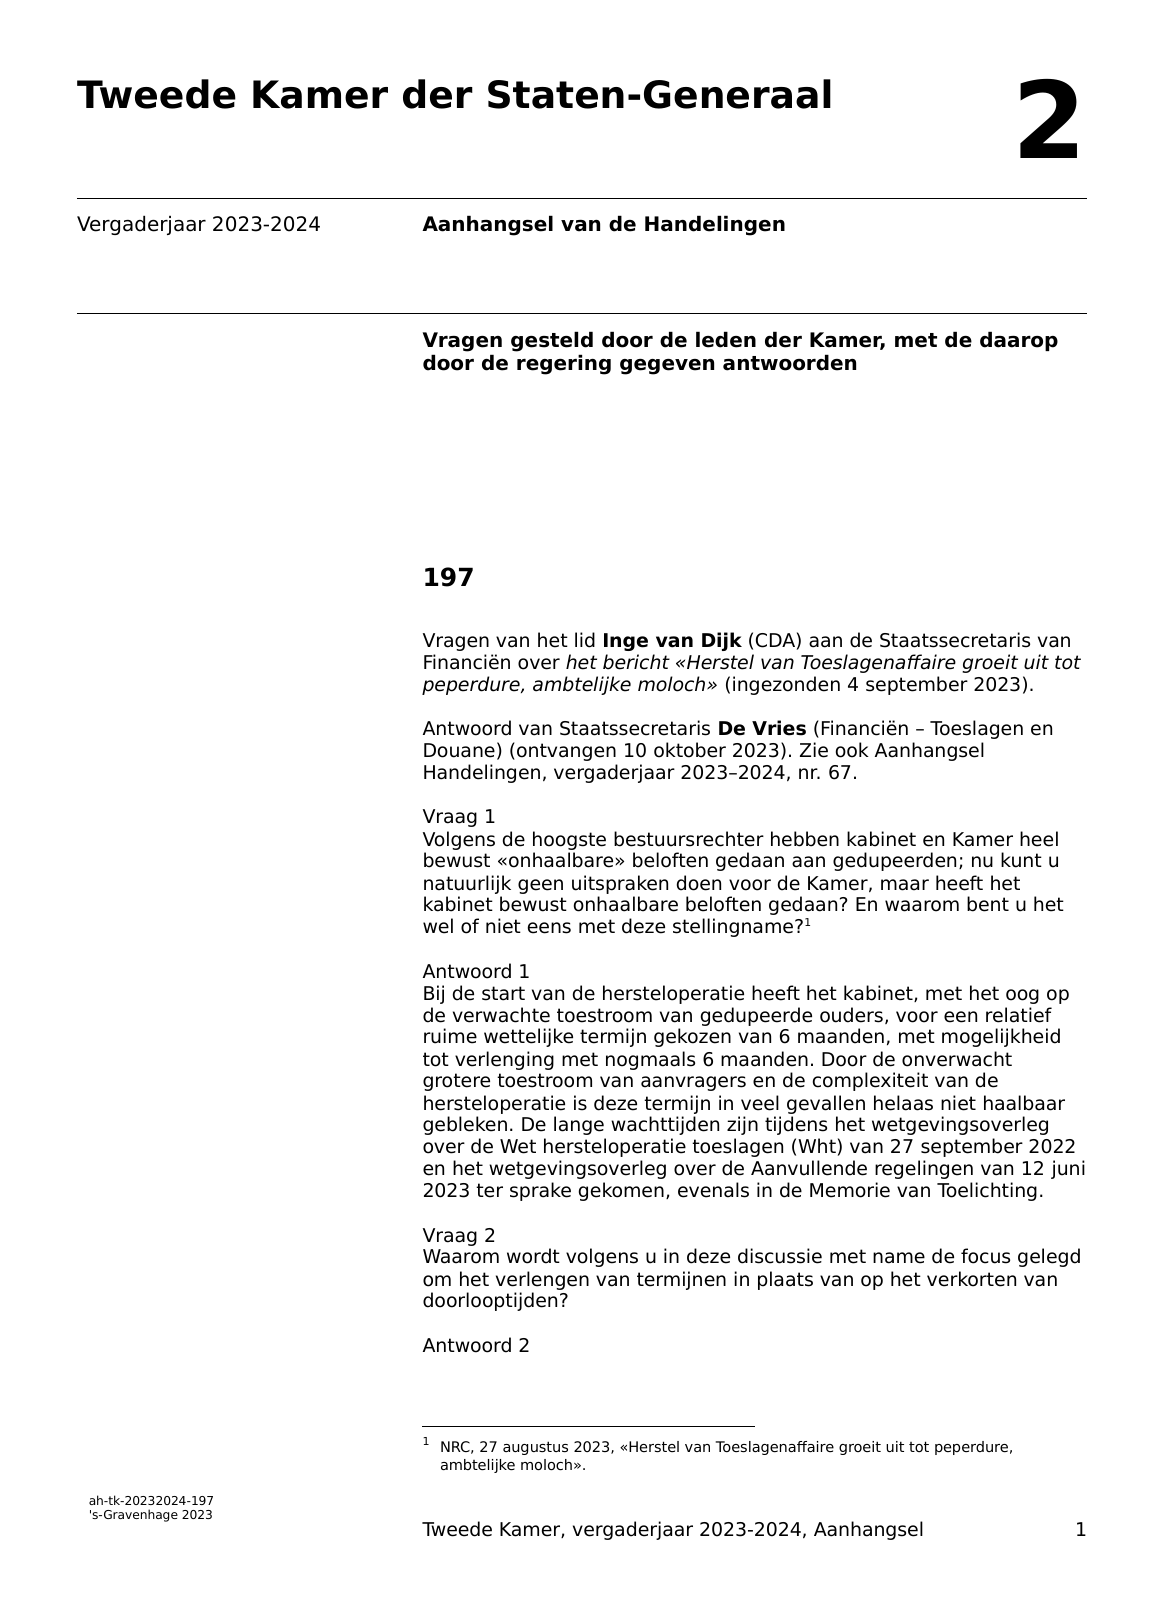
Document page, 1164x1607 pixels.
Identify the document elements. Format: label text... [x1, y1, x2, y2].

text 's-Gravenhage 2023 [88, 1508, 323, 1522]
text 197 [422, 563, 1087, 592]
text Bij de start van de hersteloperatie heeft het kabinet, met het oog op de verwachte toestroom van gedupeerde ouders, voor een relatief ruime wettelijke termijn gekozen van 6 maanden, met mogelijkheid tot verlenging met nogmaals 6 maanden. Door de onverwacht grotere toestroom van aanvragers en de complexiteit van de hersteloperatie is deze termijn in veel gevallen helaas niet haalbaar gebleken. De lange wachttijden zijn tijdens het wetgevingsoverleg over de Wet hersteloperatie toeslagen (Wht) van 27 september 2022 en het wetgevingsoverleg over de Aanvullende regelingen van 12 juni 2023 ter sprake gekomen, evenals in de Memorie van Toelichting. [422, 982, 1087, 1202]
text Waarom wordt volgens u in deze discussie met name de focus gelegd om het verlengen van termijnen in plaats van op het verkorten van doorlooptijden? [422, 1246, 1087, 1312]
table_cell [77, 314, 422, 375]
table_cell Vergaderjaar 2023-2024 [77, 199, 422, 313]
text Antwoord 1 [422, 961, 1087, 982]
text Volgens de hoogste bestuursrechter hebben kabinet en Kamer heel bewust «onhaalbare» beloften gedaan aan gedupeerden; nu kunt u natuurlijk geen uitspraken doen voor de Kamer, maar heeft het kabinet bewust onhaalbare beloften gedaan? En waarom bent u het wel of niet eens met deze stellingname? [422, 828, 1087, 938]
text Antwoord 2 [422, 1334, 1087, 1357]
table_cell Aanhangsel van de Handelingen [422, 199, 1087, 313]
table_header 2 [886, 59, 1087, 198]
text NRC, 27 augustus 2023, «Herstel van Toeslagenaffaire groeit uit tot peperdure, ambtelijke moloch». [422, 1435, 1087, 1474]
table_header Tweede Kamer der Staten-Generaal [77, 59, 886, 198]
text Vragen van het lid Inge van Dijk (CDA) aan de Staatssecretaris van Financiën over het bericht «Herstel van Toeslagenaffaire groeit uit tot peperdure, ambtelijke moloch» (ingezonden 4 september 2023). [422, 630, 1087, 696]
text Vraag 2 [422, 1224, 1087, 1246]
text Antwoord van Staatssecretaris De Vries (Financiën – Toeslagen en Douane) (ontvangen 10 oktober 2023). Zie ook Aanhangsel Handelingen, vergaderjaar 2023–2024, nr. 67. [422, 718, 1087, 784]
text ah-tk-20232024-197 [88, 1494, 323, 1508]
text Vraag 1 [422, 806, 1087, 828]
table_cell Vragen gesteld door de leden der Kamer, met de daarop door de regering gegeven antwoorden [422, 314, 1087, 375]
